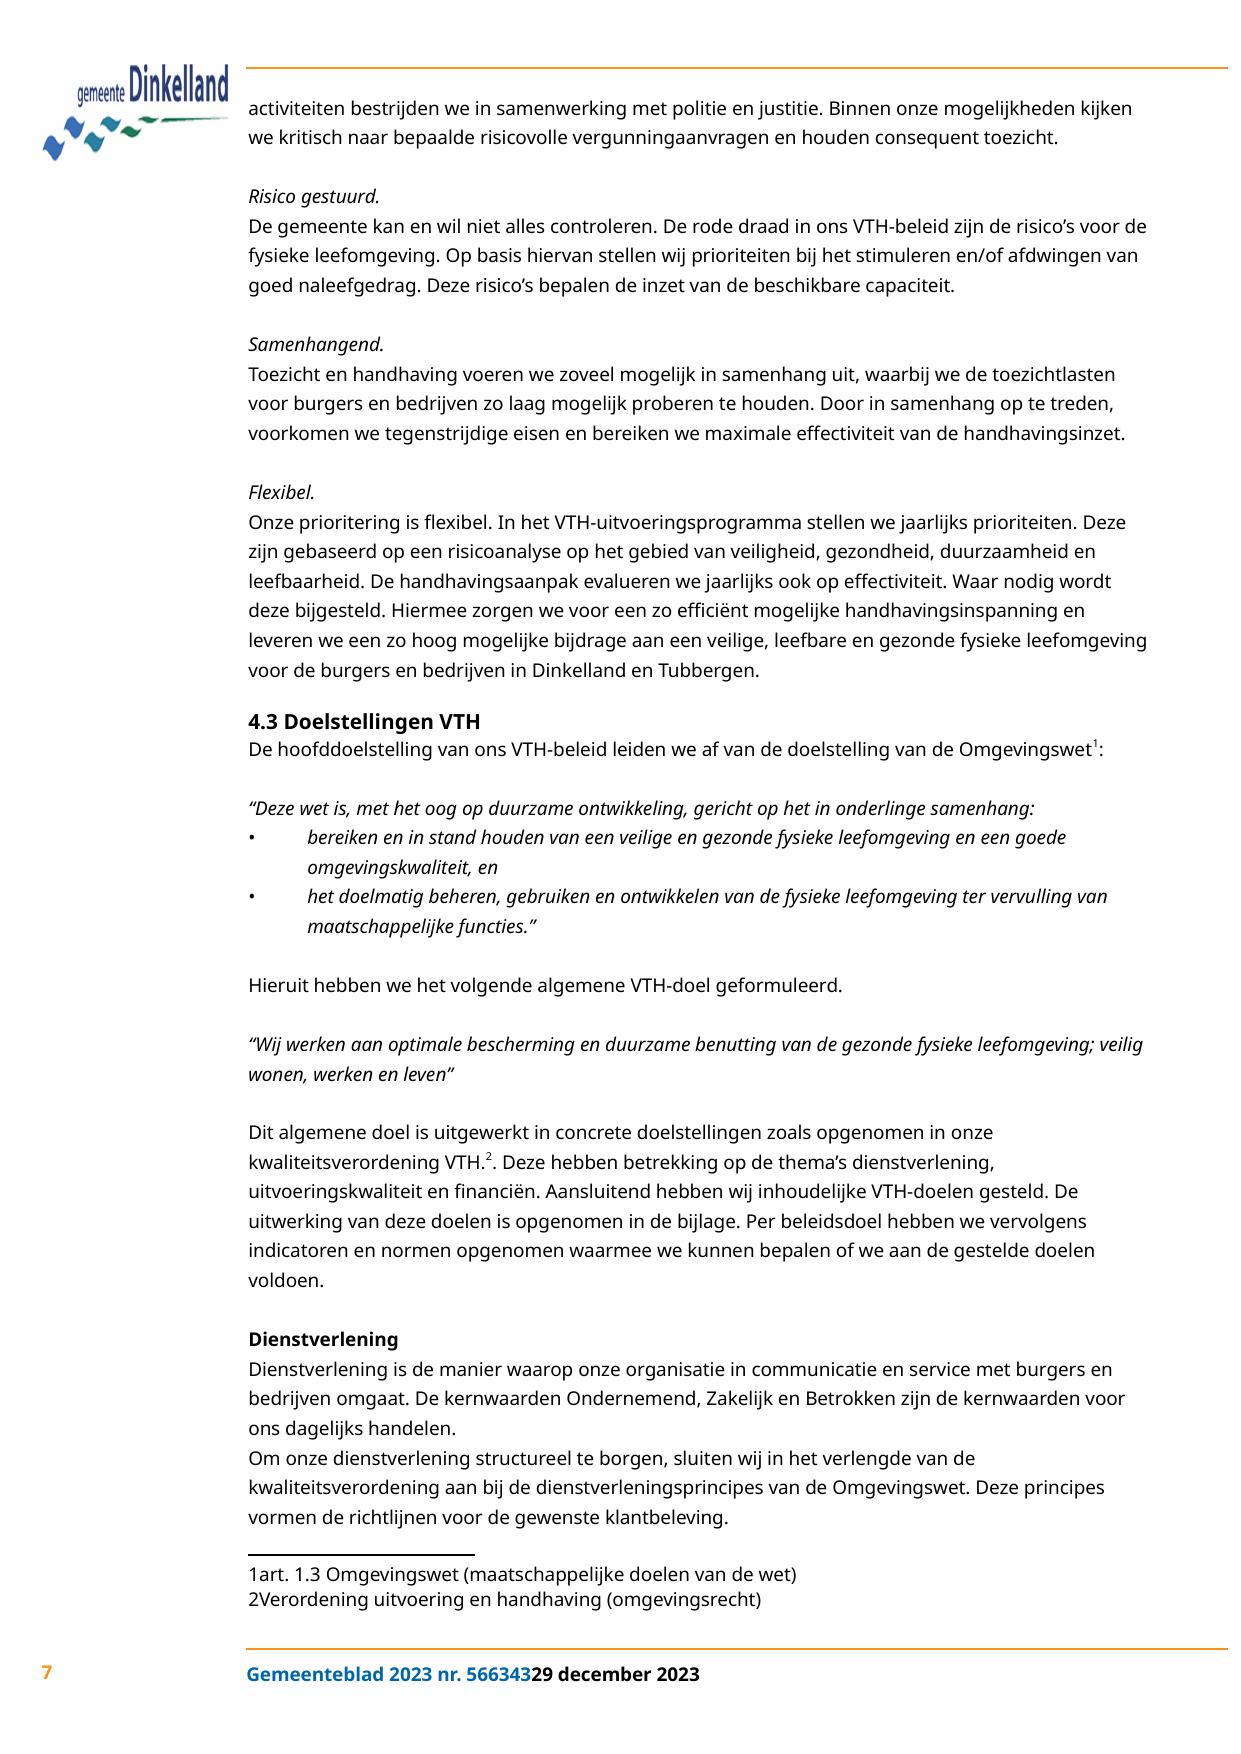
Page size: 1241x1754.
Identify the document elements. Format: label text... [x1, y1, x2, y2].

text Onze prioritering is flexibel. In het VTH-uitvoeringsprogramma stellen we jaarlijks prioriteiten. Deze zijn gebaseerd op een risicoanalyse op het gebied van veiligheid, gezondheid, duurzaamheid en leefbaarheid. De handhavingsaanpak evalueren we jaarlijks ook op effectiviteit. Waar nodig wordt deze bijgesteld. Hiermee zorgen we voor een zo efficiënt mogelijke handhavingsinspanning en leveren we een zo hoog mogelijke bijdrage aan een veilige, leefbare en gezonde fysieke leefomgeving voor de burgers en bedrijven in Dinkelland en Tubbergen. [248, 509, 1152, 683]
text 4.3 Doelstellingen VTH [248, 707, 1152, 736]
text De hoofddoelstelling van ons VTH-beleid leiden we af van de doelstelling van de Omgevingswet: [248, 736, 1152, 761]
text Flexibel. [248, 479, 1152, 505]
text De gemeente kan en wil niet alles controleren. De rode draad in ons VTH-beleid zijn de risico’s voor de fysieke leefomgeving. Op basis hiervan stellen wij prioriteiten bij het stimuleren en/of afdwingen van goed naleefgedrag. Deze risico’s bepalen de inzet van de beschikbare capaciteit. [248, 213, 1152, 298]
text Verordening uitvoering en handhaving (omgevingsrecht) [248, 1586, 1152, 1612]
text activiteiten bestrijden we in samenwerking met politie en justitie. Binnen onze mogelijkheden kijken we kritisch naar bepaalde risicovolle vergunningaanvragen en houden consequent toezicht. [248, 95, 1152, 150]
text Toezicht en handhaving voeren we zoveel mogelijk in samenhang uit, waarbij we de toezichtlasten voor burgers en bedrijven zo laag mogelijk proberen te houden. Door in samenhang op te treden, voorkomen we tegenstrijdige eisen en bereiken we maximale effectiviteit van de handhavingsinzet. [248, 361, 1152, 446]
text Dienstverlening is de manier waarop onze organisatie in communicatie en service met burgers en bedrijven omgaat. De kernwaarden Ondernemend, Zakelijk en Betrokken zijn de kernwaarden voor ons dagelijks handelen. [248, 1356, 1152, 1441]
text Risico gestuurd. [248, 183, 1152, 209]
table_header “Wij werken aan optimale bescherming en duurzame benutting van de gezonde fysieke leefomgeving; veilig wonen, werken en leven” [248, 1031, 1152, 1086]
text Hieruit hebben we het volgende algemene VTH-doel geformuleerd. [248, 972, 1152, 998]
table_header “Deze wet is, met het oog op duurzame ontwikkeling, gericht op het in onderlinge samenhang: bereiken en in stand houden van een veilige en gezonde fysieke leefomgeving en een goede omgevingskwaliteit, en het doelmatig beheren, gebruiken en ontwikkelen van de fysieke leefomgeving ter vervulling van maatschappelijke functies.” [248, 795, 1152, 939]
text art. 1.3 Omgevingswet (maatschappelijke doelen van de wet) [248, 1561, 1152, 1586]
text Samenhangend. [248, 331, 1152, 357]
text Dit algemene doel is uitgewerkt in concrete doelstellingen zoals opgenomen in onze kwaliteitsverordening VTH.. Deze hebben betrekking op de thema’s dienstverlening, uitvoeringskwaliteit en financiën. Aansluitend hebben wij inhoudelijke VTH-doelen gesteld. De uitwerking van deze doelen is opgenomen in de bijlage. Per beleidsdoel hebben we vervolgens indicatoren en normen opgenomen waarmee we kunnen bepalen of we aan de gestelde doelen voldoen. [248, 1119, 1152, 1293]
picture [41, 47, 231, 172]
text Om onze dienstverlening structureel te borgen, sluiten wij in het verlengde van de kwaliteitsverordening aan bij de dienstverleningsprincipes van de Omgevingswet. Deze principes vormen de richtlijnen voor de gewenste klantbeleving. [248, 1445, 1152, 1529]
text Dienstverlening [248, 1326, 1152, 1352]
